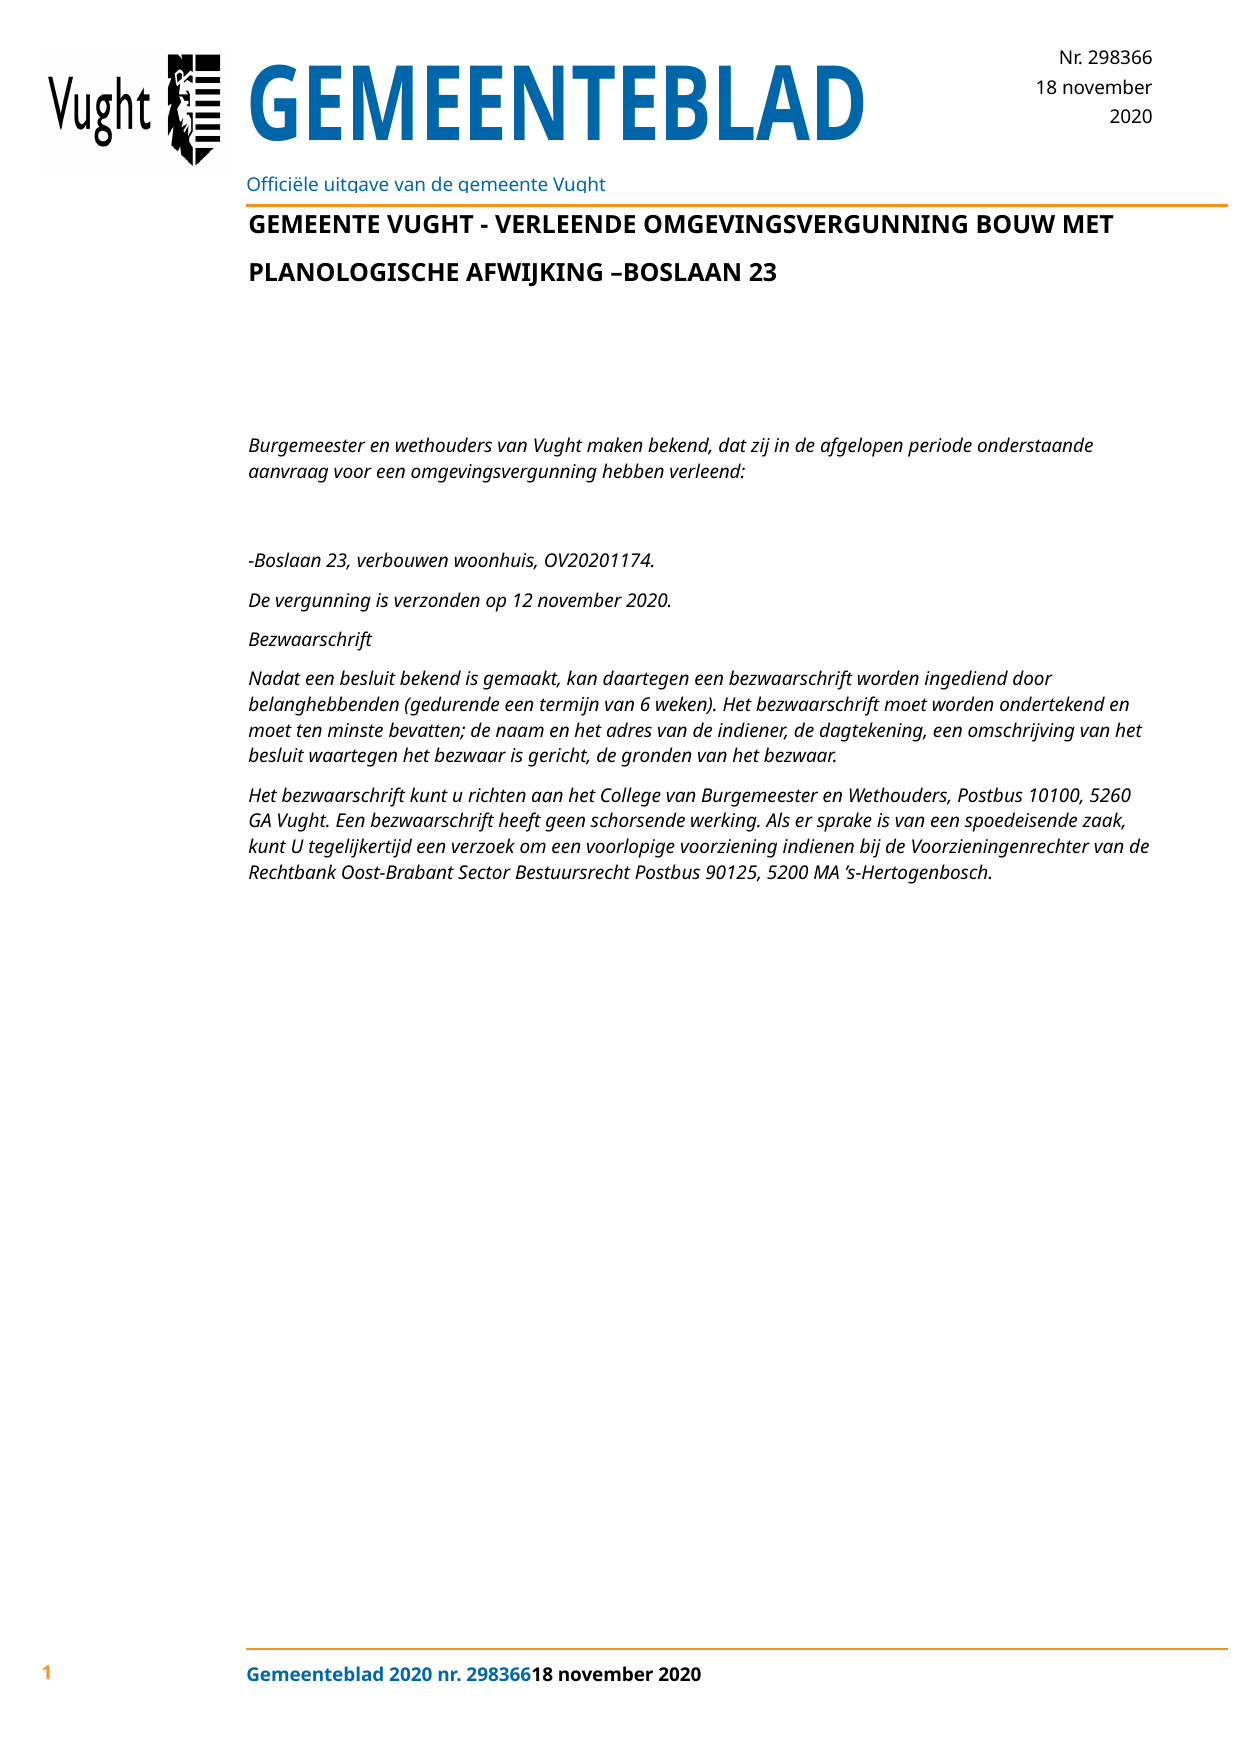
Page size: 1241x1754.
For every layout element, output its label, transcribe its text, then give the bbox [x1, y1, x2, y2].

text De vergunning is verzonden op 12 november 2020. [248, 587, 1152, 613]
text -Boslaan 23, verbouwen woonhuis, OV20201174. [248, 548, 1152, 573]
text Nadat een besluit bekend is gemaakt, kan daartegen een bezwaarschrift worden ingediend door belanghebbenden (gedurende een termijn van 6 weken). Het bezwaarschrift moet worden ondertekend en moet ten minste bevatten; de naam en het adres van de indiener, de dagtekening, een omschrijving van het besluit waartegen het bezwaar is gericht, de gronden van het bezwaar. [248, 666, 1152, 768]
picture [41, 47, 231, 172]
text Burgemeester en wethouders van Vught maken bekend, dat zij in de afgelopen periode onderstaande aanvraag voor een omgevingsvergunning hebben verleend: [248, 432, 1152, 484]
text Bezwaarschrift [248, 626, 1152, 652]
text Het bezwaarschrift kunt u richten aan het College van Burgemeester en Wethouders, Postbus 10100, 5260 GA Vught. Een bezwaarschrift heeft geen schorsende werking. Als er sprake is van een spoedeisende zaak, kunt U tegelijkertijd een verzoek om een voorlopige voorziening indienen bij de Voorzieningenrechter van de Rechtbank Oost-Brabant Sector Bestuursrecht Postbus 90125, 5200 MA ’s-Hertogenbosch. [248, 782, 1152, 885]
text GEMEENTE VUGHT - VERLEENDE OMGEVINGSVERGUNNING BOUW MET PLANOLOGISCHE AFWIJKING –BOSLAAN 23 [248, 207, 1152, 288]
